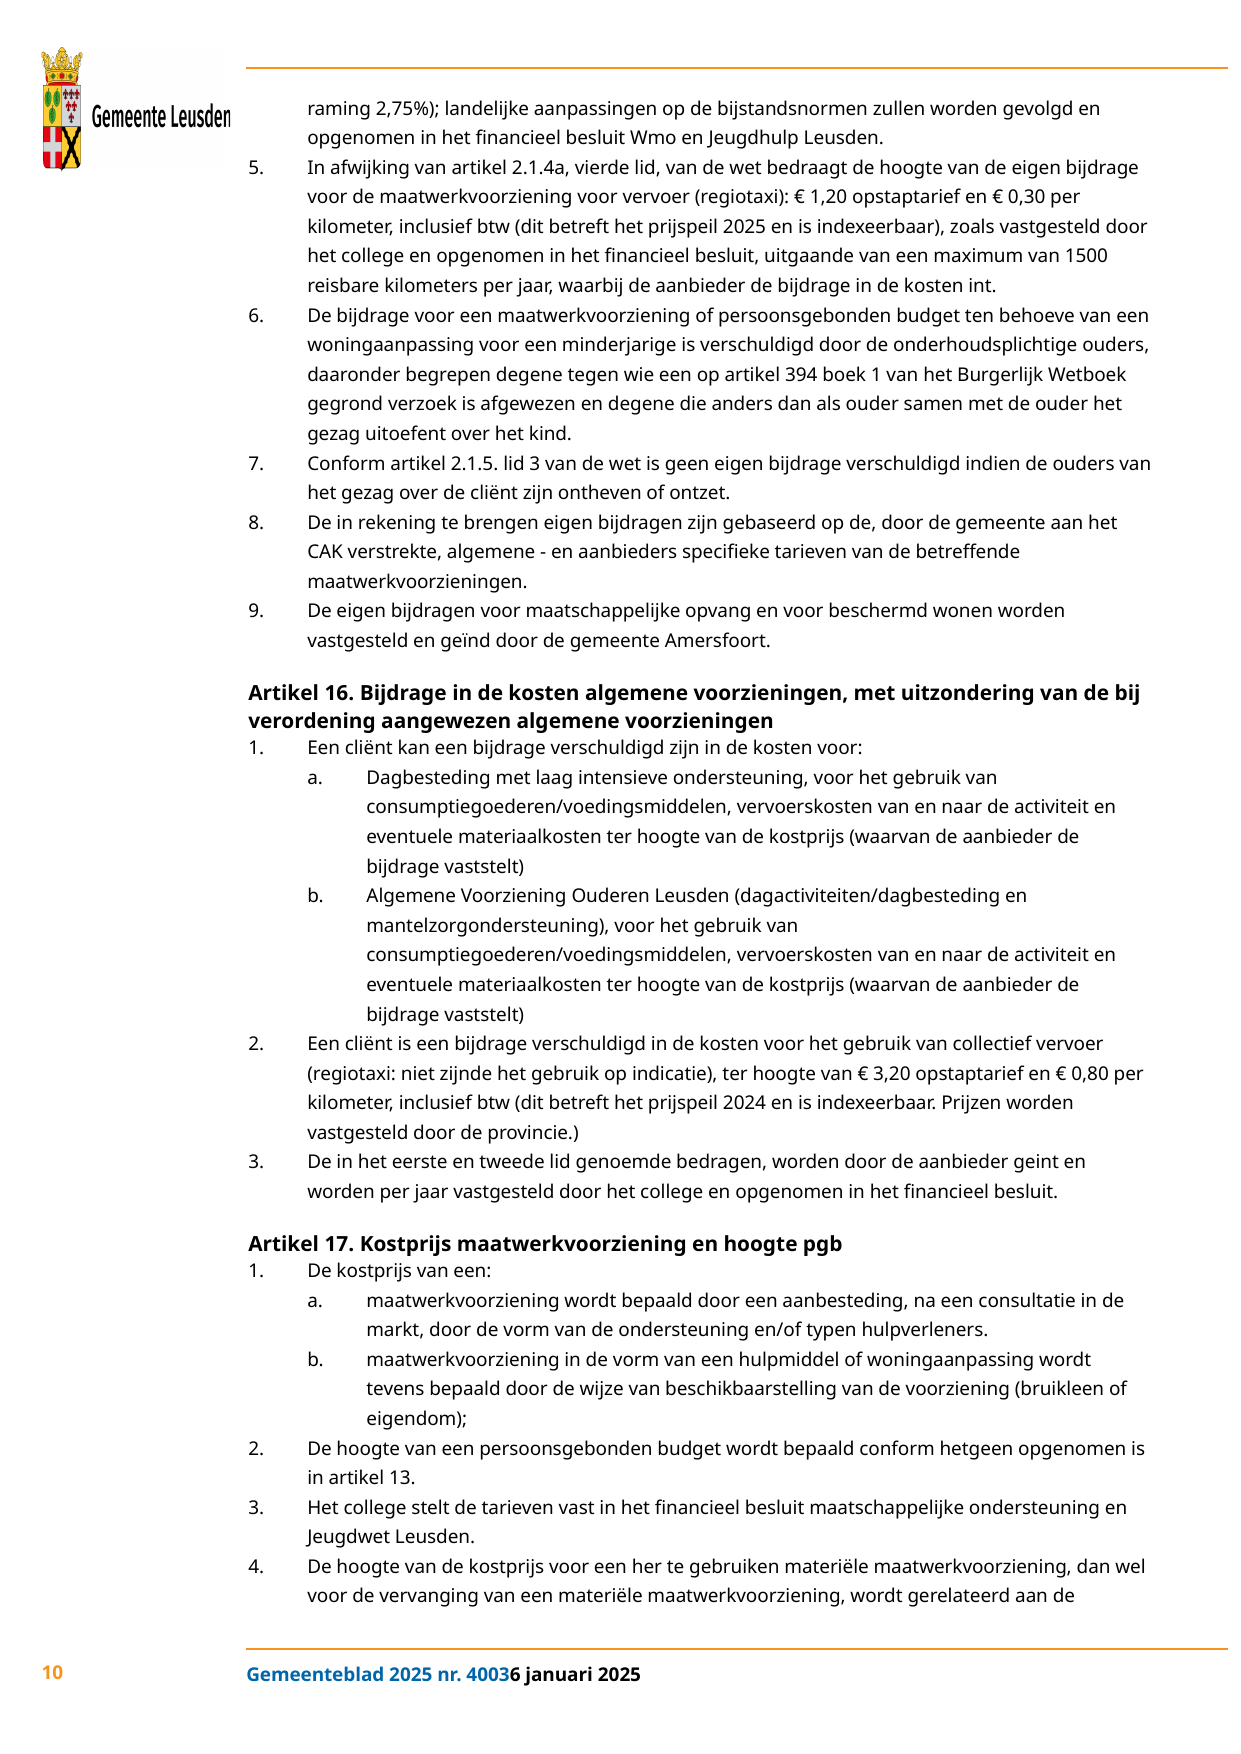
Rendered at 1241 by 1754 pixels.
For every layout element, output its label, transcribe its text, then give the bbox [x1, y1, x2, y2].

list maatwerkvoorziening wordt bepaald door een aanbesteding, na een consultatie in de markt, door de vorm van de ondersteuning en/of typen hulpverleners. [307, 1287, 1152, 1342]
list De hoogte van een persoonsgebonden budget wordt bepaald conform hetgeen opgenomen is in artikel 13. [248, 1435, 1152, 1490]
list De in rekening te brengen eigen bijdragen zijn gebaseerd op de, door de gemeente aan het CAK verstrekte, algemene - en aanbieders specifieke tarieven van de betreffende maatwerkvoorzieningen. [248, 509, 1152, 594]
list Een cliënt is een bijdrage verschuldigd in de kosten voor het gebruik van collectief vervoer (regiotaxi: niet zijnde het gebruik op indicatie), ter hoogte van € 3,20 opstaptarief en € 0,80 per kilometer, inclusief btw (dit betreft het prijspeil 2024 en is indexeerbaar. Prijzen worden vastgesteld door de provincie.) [248, 1030, 1152, 1145]
list Een cliënt kan een bijdrage verschuldigd zijn in de kosten voor: [248, 734, 1152, 760]
text Artikel 16. Bijdrage in de kosten algemene voorzieningen, met uitzondering van de bij verordening aangewezen algemene voorzieningen [248, 678, 1152, 734]
list In afwijking van artikel 2.1.4a, vierde lid, van de wet bedraagt de hoogte van de eigen bijdrage voor de maatwerkvoorziening voor vervoer (regiotaxi): € 1,20 opstaptarief en € 0,30 per kilometer, inclusief btw (dit betreft het prijspeil 2025 en is indexeerbaar), zoals vastgesteld door het college en opgenomen in het financieel besluit, uitgaande van een maximum van 1500 reisbare kilometers per jaar, waarbij de aanbieder de bijdrage in de kosten int. [248, 154, 1152, 298]
list De in het eerste en tweede lid genoemde bedragen, worden door de aanbieder geint en worden per jaar vastgesteld door het college en opgenomen in het financieel besluit. [248, 1149, 1152, 1204]
list De hoogte van de kostprijs voor een her te gebruiken materiële maatwerkvoorziening, dan wel voor de vervanging van een materiële maatwerkvoorziening, wordt gerelateerd aan de [248, 1553, 1152, 1608]
text Artikel 17. Kostprijs maatwerkvoorziening en hoogte pgb [248, 1229, 1152, 1257]
list raming 2,75%); landelijke aanpassingen op de bijstandsnormen zullen worden gevolgd en opgenomen in het financieel besluit Wmo en Jeugdhulp Leusden. [248, 95, 1152, 150]
list De eigen bijdragen voor maatschappelijke opvang en voor beschermd wonen worden vastgesteld en geïnd door de gemeente Amersfoort. [248, 598, 1152, 653]
list maatwerkvoorziening in de vorm van een hulpmiddel of woningaanpassing wordt tevens bepaald door de wijze van beschikbaarstelling van de voorziening (bruikleen of eigendom); [307, 1346, 1152, 1431]
list Algemene Voorziening Ouderen Leusden (dagactiviteiten/dagbesteding en mantelzorgondersteuning), voor het gebruik van consumptiegoederen/voedingsmiddelen, vervoerskosten van en naar de activiteit en eventuele materiaalkosten ter hoogte van de kostprijs (waarvan de aanbieder de bijdrage vaststelt) [307, 882, 1152, 1027]
list Dagbesteding met laag intensieve ondersteuning, voor het gebruik van consumptiegoederen/voedingsmiddelen, vervoerskosten van en naar de activiteit en eventuele materiaalkosten ter hoogte van de kostprijs (waarvan de aanbieder de bijdrage vaststelt) [307, 764, 1152, 879]
list De bijdrage voor een maatwerkvoorziening of persoonsgebonden budget ten behoeve van een woningaanpassing voor een minderjarige is verschuldigd door de onderhoudsplichtige ouders, daaronder begrepen degene tegen wie een op artikel 394 boek 1 van het Burgerlijk Wetboek gegrond verzoek is afgewezen en degene die anders dan als ouder samen met de ouder het gezag uitoefent over het kind. [248, 302, 1152, 446]
list Het college stelt de tarieven vast in het financieel besluit maatschappelijke ondersteuning en Jeugdwet Leusden. [248, 1494, 1152, 1549]
list De kostprijs van een: [248, 1257, 1152, 1283]
list Conform artikel 2.1.5. lid 3 van de wet is geen eigen bijdrage verschuldigd indien de ouders van het gezag over de cliënt zijn ontheven of ontzet. [248, 450, 1152, 505]
picture [41, 47, 231, 172]
